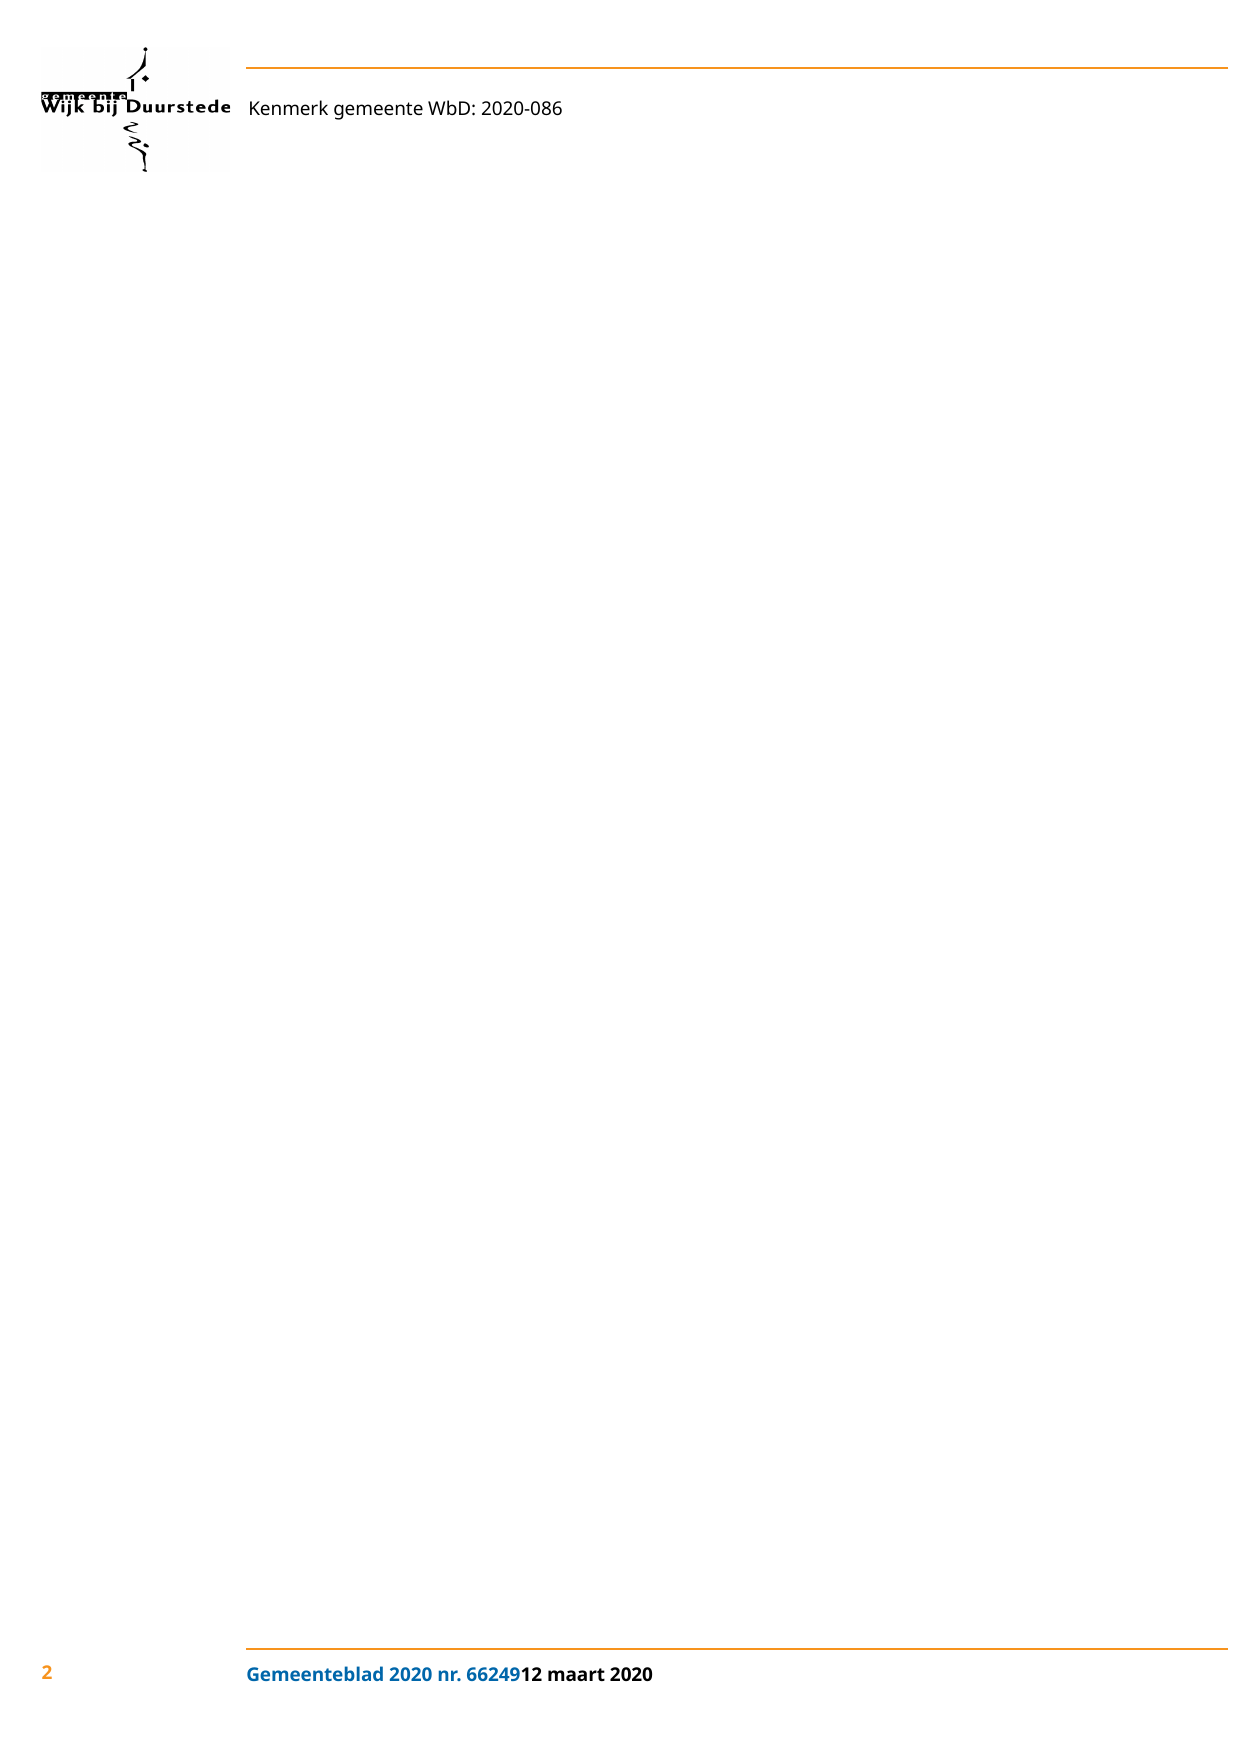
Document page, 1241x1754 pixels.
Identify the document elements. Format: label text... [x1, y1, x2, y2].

text Kenmerk gemeente WbD: 2020-086 [248, 95, 1152, 121]
picture [41, 47, 231, 172]
